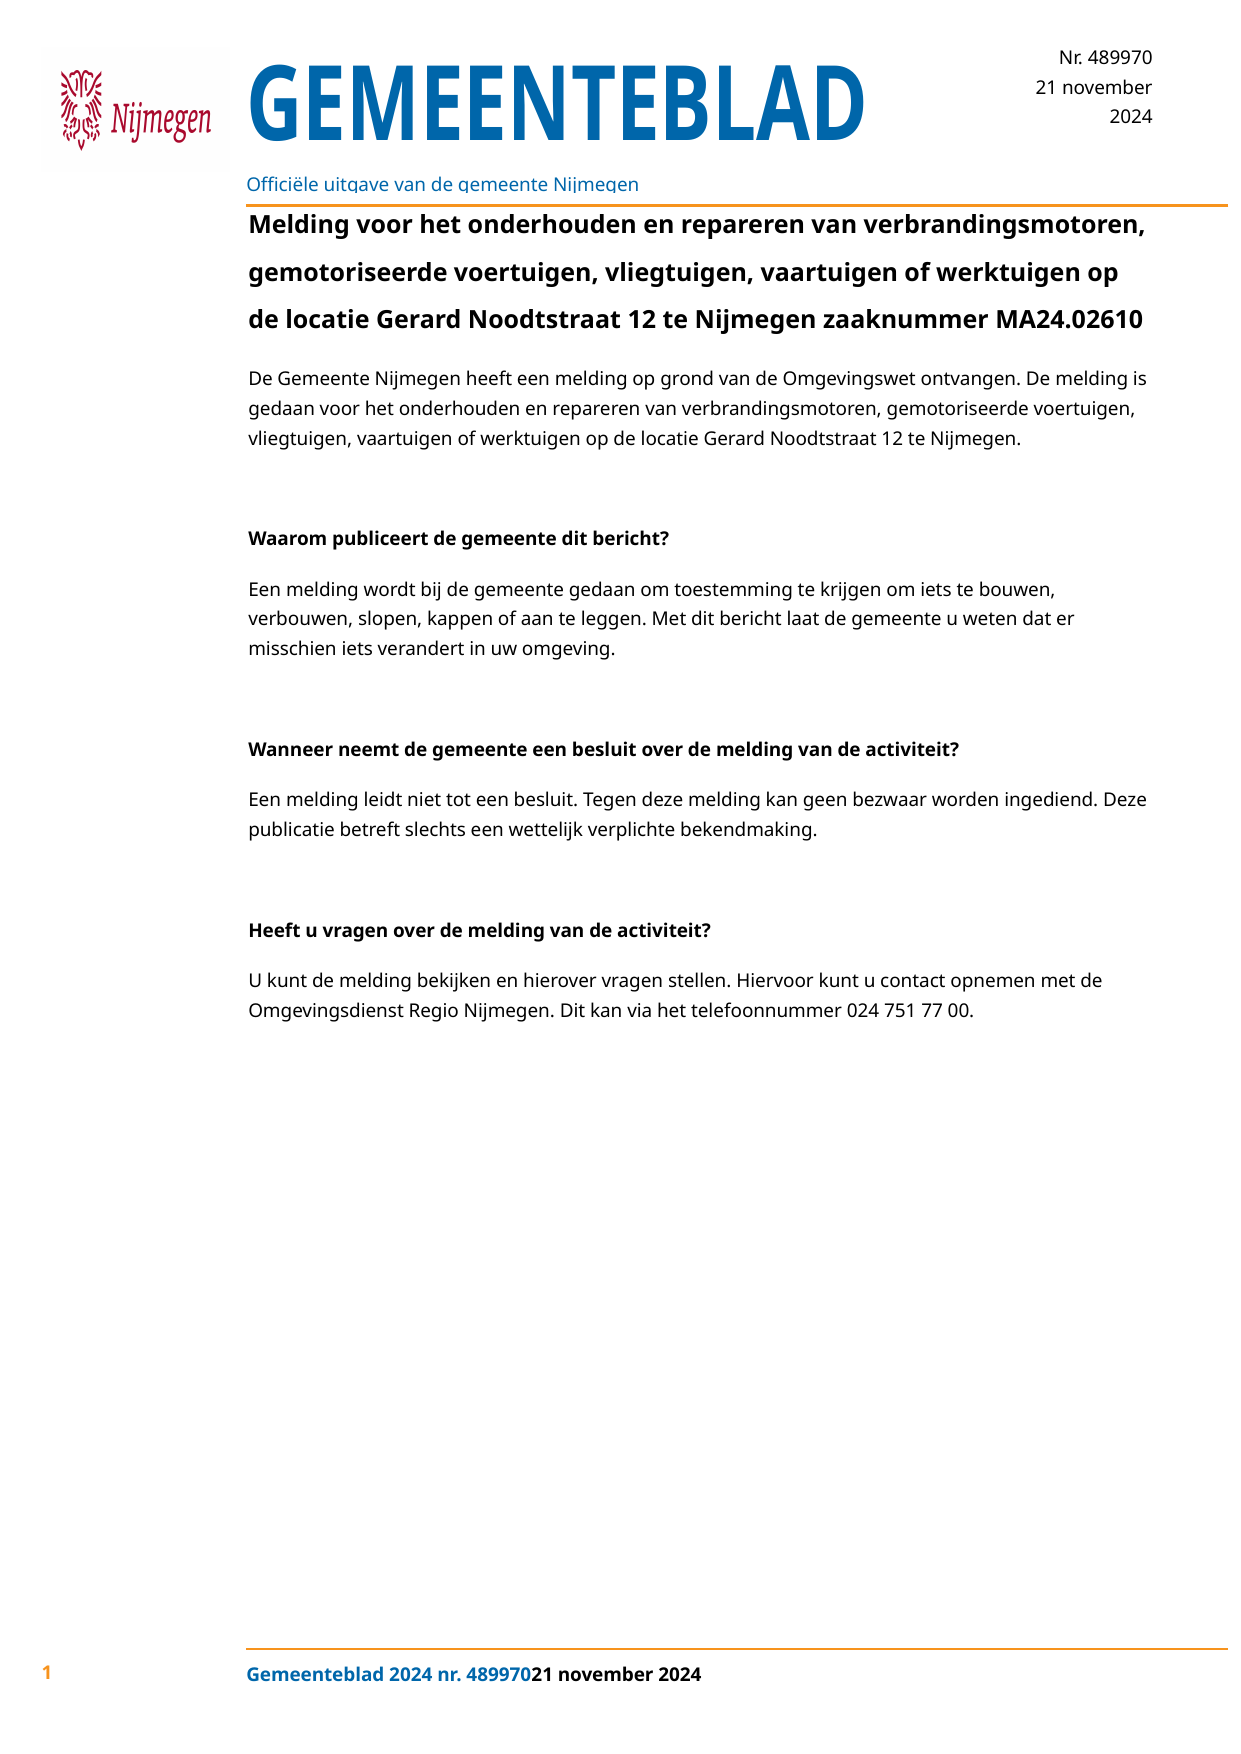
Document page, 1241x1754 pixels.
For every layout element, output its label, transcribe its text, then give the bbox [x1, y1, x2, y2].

text Een melding wordt bij de gemeente gedaan om toestemming te krijgen om iets te bouwen, verbouwen, slopen, kappen of aan te leggen. Met dit bericht laat de gemeente u weten dat er misschien iets verandert in uw omgeving. [248, 576, 1152, 661]
text Een melding leidt niet tot een besluit. Tegen deze melding kan geen bezwaar worden ingediend. Deze publicatie betreft slechts een wettelijk verplichte bekendmaking. [248, 786, 1152, 842]
text Waarom publiceert de gemeente dit bericht? [248, 526, 1152, 551]
text De Gemeente Nijmegen heeft een melding op grond van de Omgevingswet ontvangen. De melding is gedaan voor het onderhouden en repareren van verbrandingsmotoren, gemotoriseerde voertuigen, vliegtuigen, vaartuigen of werktuigen op de locatie Gerard Noodtstraat 12 te Nijmegen. [248, 366, 1152, 450]
text Heeft u vragen over de melding van de activiteit? [248, 917, 1152, 942]
text U kunt de melding bekijken en hierover vragen stellen. Hiervoor kunt u contact opnemen met de Omgevingsdienst Regio Nijmegen. Dit kan via het telefoonnummer 024 751 77 00. [248, 967, 1152, 1022]
text Wanneer neemt de gemeente een besluit over de melding van de activiteit? [248, 736, 1152, 762]
text Melding voor het onderhouden en repareren van verbrandingsmotoren, gemotoriseerde voertuigen, vliegtuigen, vaartuigen of werktuigen op de locatie Gerard Noodtstraat 12 te Nijmegen zaaknummer MA24.02610 [248, 207, 1152, 336]
picture [41, 47, 231, 172]
